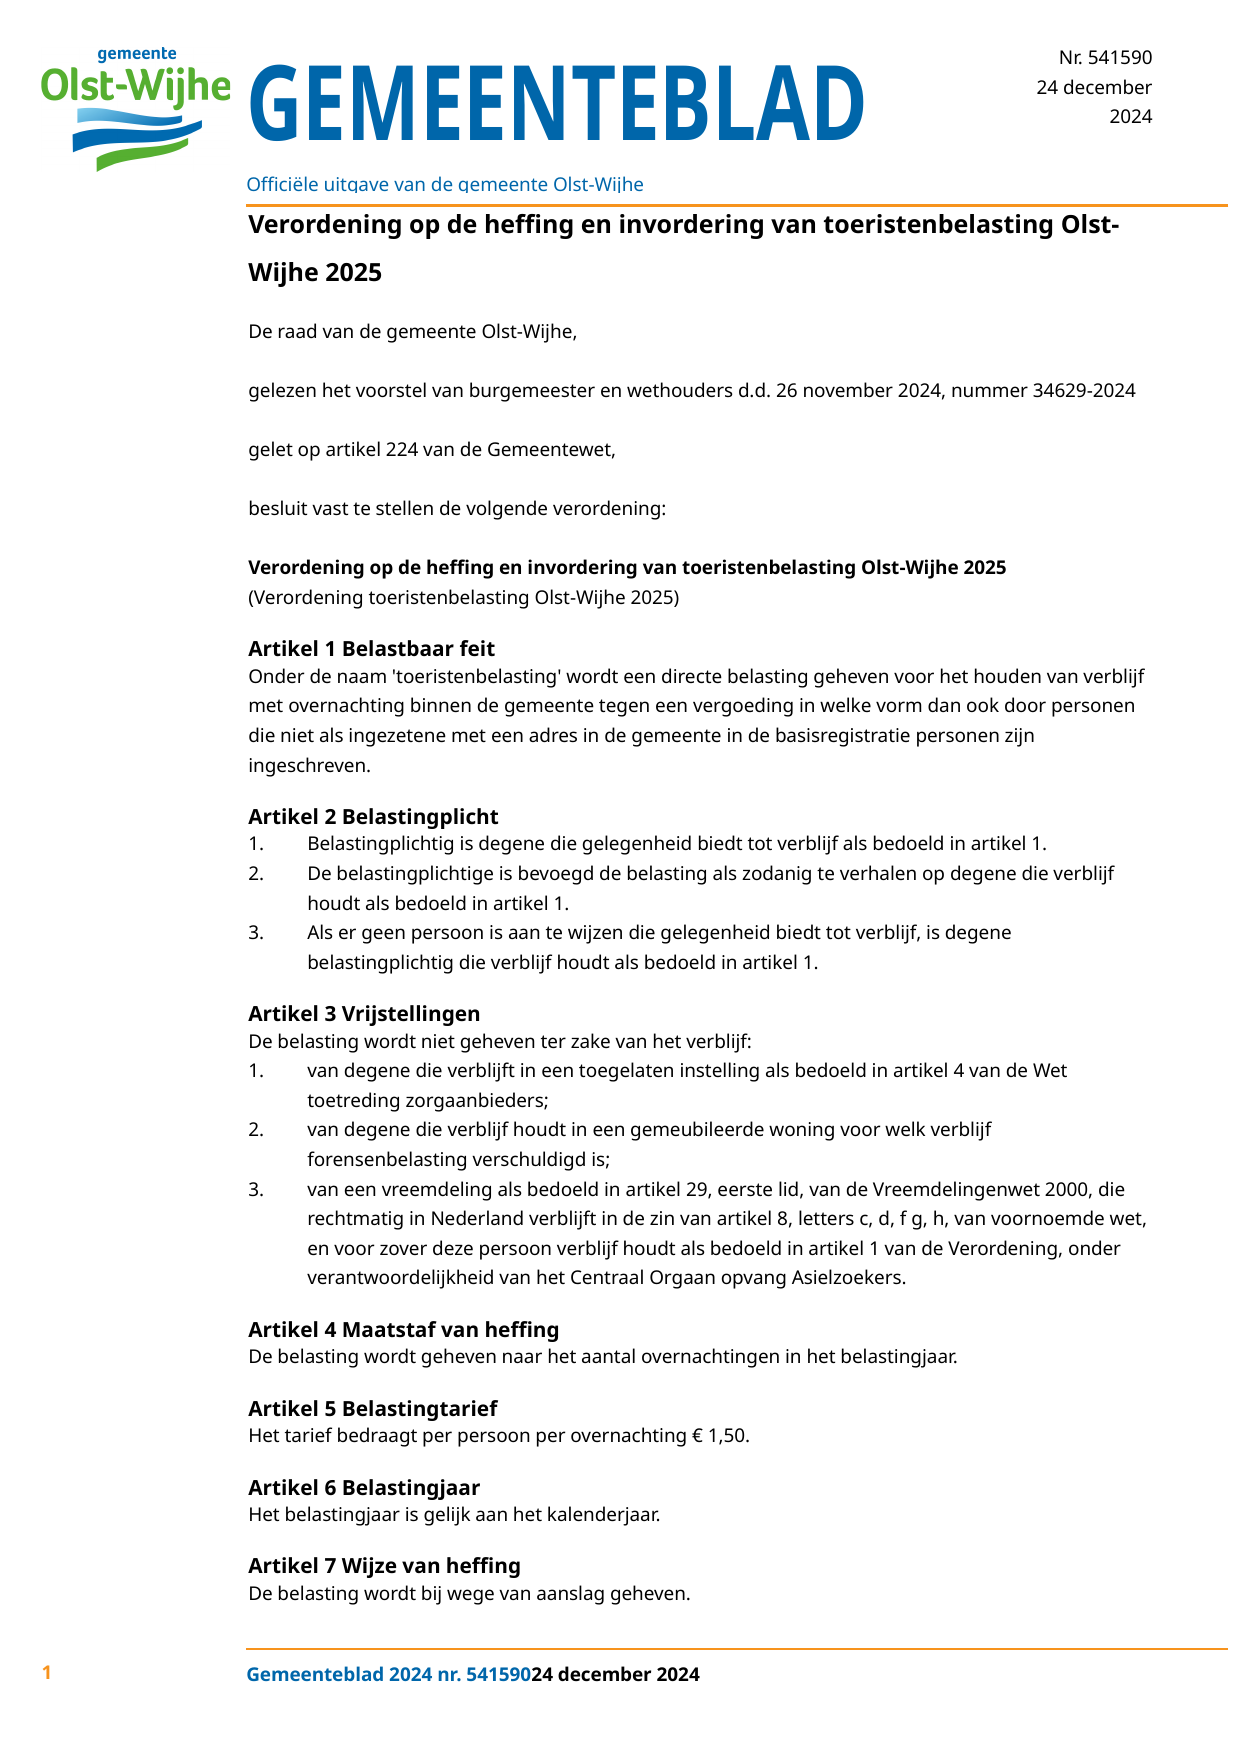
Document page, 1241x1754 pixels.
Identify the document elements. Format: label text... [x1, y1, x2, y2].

text De raad van de gemeente Olst-Wijhe, [248, 318, 1152, 344]
text (Verordening toeristenbelasting Olst-Wijhe 2025) [248, 584, 1152, 610]
text De belasting wordt bij wege van aanslag geheven. [248, 1580, 1152, 1606]
text Verordening op de heffing en invordering van toeristenbelasting Olst-Wijhe 2025 [248, 207, 1152, 288]
list Belastingplichtig is degene die gelegenheid biedt tot verblijf als bedoeld in artikel 1. [248, 831, 1152, 856]
text besluit vast te stellen de volgende verordening: [248, 495, 1152, 521]
text Artikel 1 Belastbaar feit [248, 634, 1152, 663]
text Onder de naam 'toeristenbelasting' wordt een directe belasting geheven voor het houden van verblijf met overnachting binnen de gemeente tegen een vergoeding in welke vorm dan ook door personen die niet als ingezetene met een adres in de gemeente in de basisregistratie personen zijn ingeschreven. [248, 663, 1152, 777]
list Als er geen persoon is aan te wijzen die gelegenheid biedt tot verblijf, is degene belastingplichtig die verblijf houdt als bedoeld in artikel 1. [248, 919, 1152, 975]
text Het tarief bedraagt per persoon per overnachting € 1,50. [248, 1422, 1152, 1448]
text Artikel 7 Wijze van heffing [248, 1551, 1152, 1580]
text Verordening op de heffing en invordering van toeristenbelasting Olst-Wijhe 2025 [248, 554, 1152, 580]
text Het belastingjaar is gelijk aan het kalenderjaar. [248, 1501, 1152, 1527]
list van degene die verblijft in een toegelaten instelling als bedoeld in artikel 4 van de Wet toetreding zorgaanbieders; [248, 1057, 1152, 1113]
text Artikel 3 Vrijstellingen [248, 999, 1152, 1028]
text Artikel 5 Belastingtarief [248, 1394, 1152, 1422]
text gelezen het voorstel van burgemeester en wethouders d.d. 26 november 2024, nummer 34629-2024 [248, 377, 1152, 403]
text De belasting wordt niet geheven ter zake van het verblijf: [248, 1028, 1152, 1053]
list van degene die verblijf houdt in een gemeubileerde woning voor welk verblijf forensenbelasting verschuldigd is; [248, 1117, 1152, 1172]
text Artikel 2 Belastingplicht [248, 802, 1152, 831]
list De belastingplichtige is bevoegd de belasting als zodanig te verhalen op degene die verblijf houdt als bedoeld in artikel 1. [248, 860, 1152, 916]
text De belasting wordt geheven naar het aantal overnachtingen in het belastingjaar. [248, 1343, 1152, 1369]
list van een vreemdeling als bedoeld in artikel 29, eerste lid, van de Vreemdelingenwet 2000, die rechtmatig in Nederland verblijft in de zin van artikel 8, letters c, d, f g, h, van voornoemde wet, en voor zover deze persoon verblijf houdt als bedoeld in artikel 1 van de Verordening, onder verantwoordelijkheid van het Centraal Orgaan opvang Asielzoekers. [248, 1176, 1152, 1290]
picture [41, 47, 231, 172]
text Artikel 4 Maatstaf van heffing [248, 1315, 1152, 1343]
text gelet op artikel 224 van de Gemeentewet, [248, 436, 1152, 462]
text Artikel 6 Belastingjaar [248, 1473, 1152, 1501]
